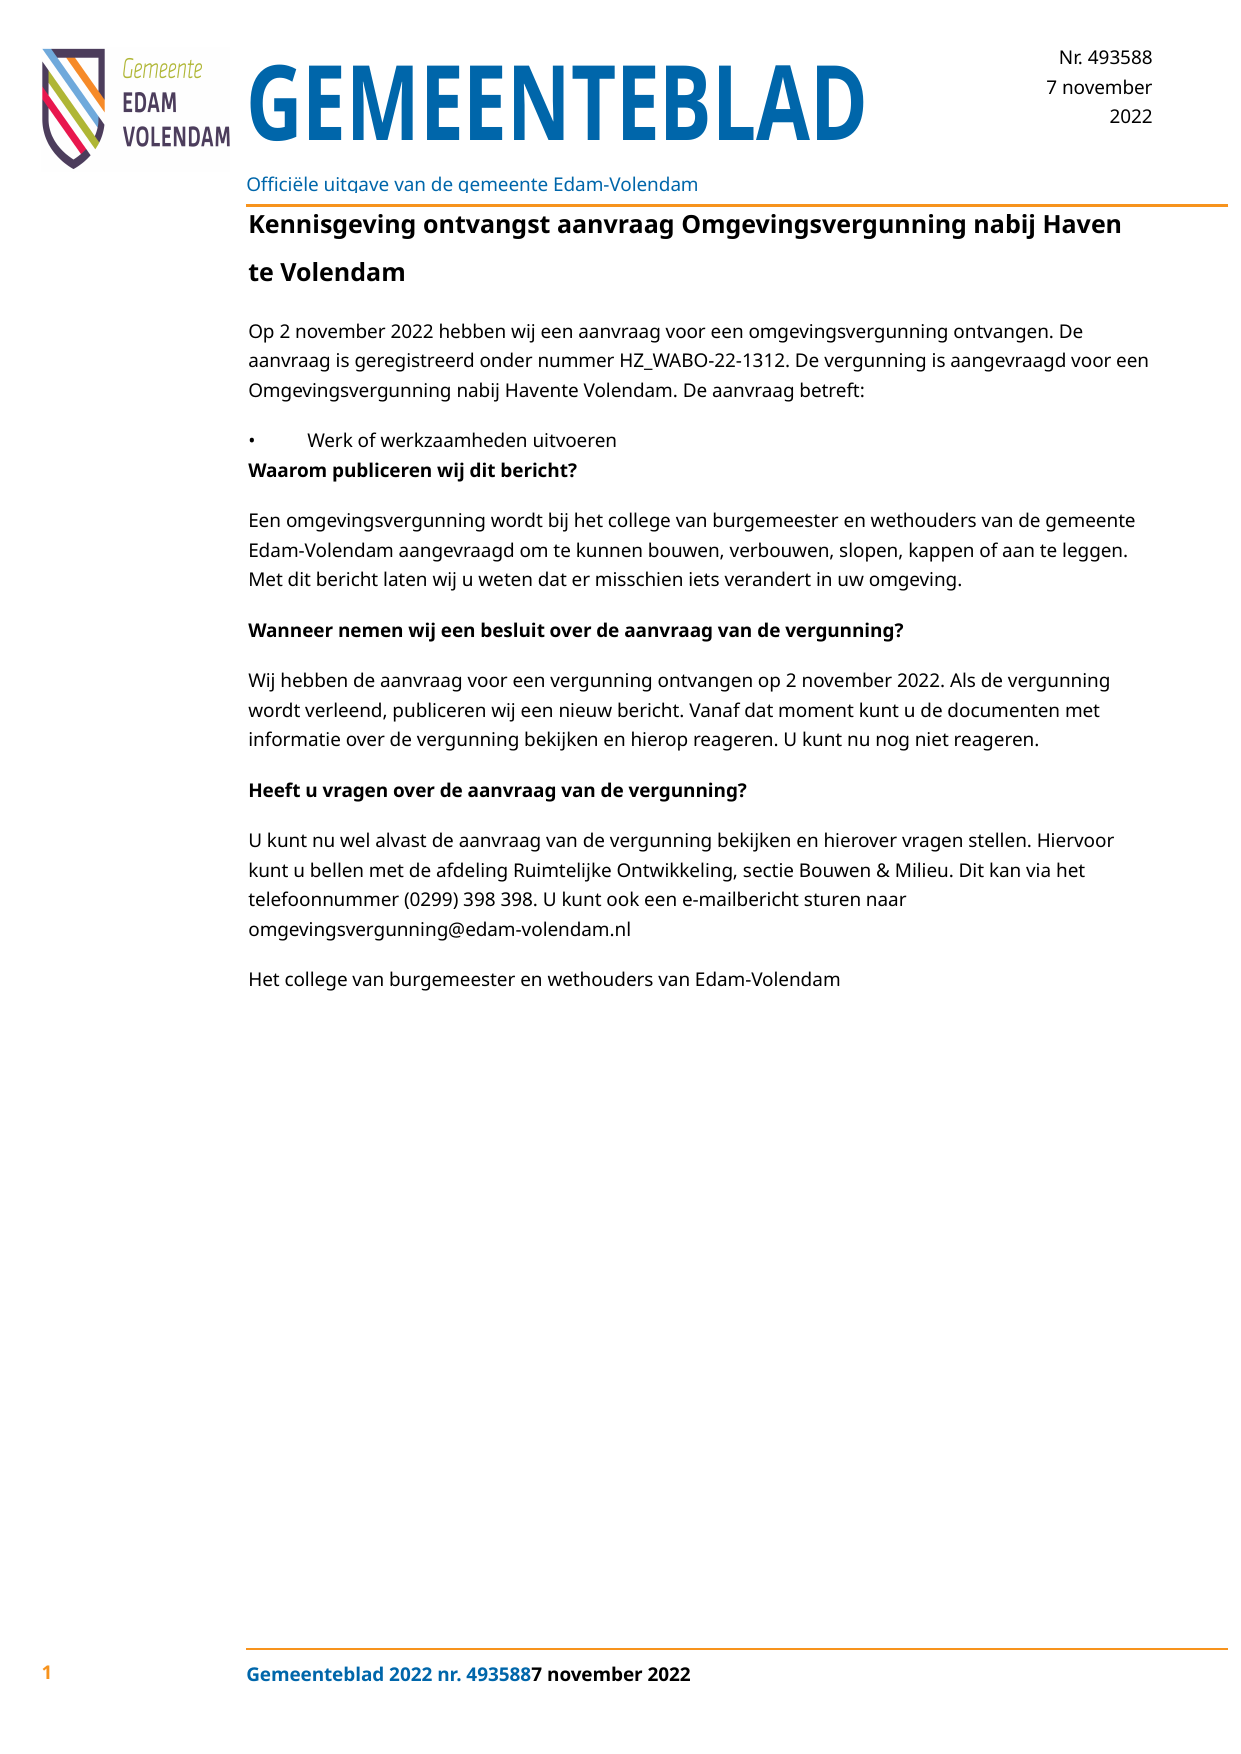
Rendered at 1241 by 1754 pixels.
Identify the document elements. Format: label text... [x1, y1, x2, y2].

text Waarom publiceren wij dit bericht? [248, 457, 1152, 483]
text Heeft u vragen over de aanvraag van de vergunning? [248, 777, 1152, 803]
list Werk of werkzaamheden uitvoeren [248, 427, 1152, 453]
text Op 2 november 2022 hebben wij een aanvraag voor een omgevingsvergunning ontvangen. De aanvraag is geregistreerd onder nummer HZ_WABO-22-1312. De vergunning is aangevraagd voor een Omgevingsvergunning nabij Havente Volendam. De aanvraag betreft: [248, 318, 1152, 403]
text Kennisgeving ontvangst aanvraag Omgevingsvergunning nabij Haven te Volendam [248, 207, 1152, 288]
text Wij hebben de aanvraag voor een vergunning ontvangen op 2 november 2022. Als de vergunning wordt verleend, publiceren wij een nieuw bericht. Vanaf dat moment kunt u de documenten met informatie over de vergunning bekijken en hierop reageren. U kunt nu nog niet reageren. [248, 667, 1152, 752]
picture [41, 47, 231, 172]
text Het college van burgemeester en wethouders van Edam-Volendam [248, 967, 1152, 992]
text Een omgevingsvergunning wordt bij het college van burgemeester en wethouders van de gemeente Edam-Volendam aangevraagd om te kunnen bouwen, verbouwen, slopen, kappen of aan te leggen. Met dit bericht laten wij u weten dat er misschien iets verandert in uw omgeving. [248, 507, 1152, 592]
text Wanneer nemen wij een besluit over de aanvraag van de vergunning? [248, 617, 1152, 643]
text U kunt nu wel alvast de aanvraag van de vergunning bekijken en hierover vragen stellen. Hiervoor kunt u bellen met de afdeling Ruimtelijke Ontwikkeling, sectie Bouwen & Milieu. Dit kan via het telefoonnummer (0299) 398 398. U kunt ook een e-mailbericht sturen naar omgevingsvergunning@edam-volendam.nl [248, 827, 1152, 942]
